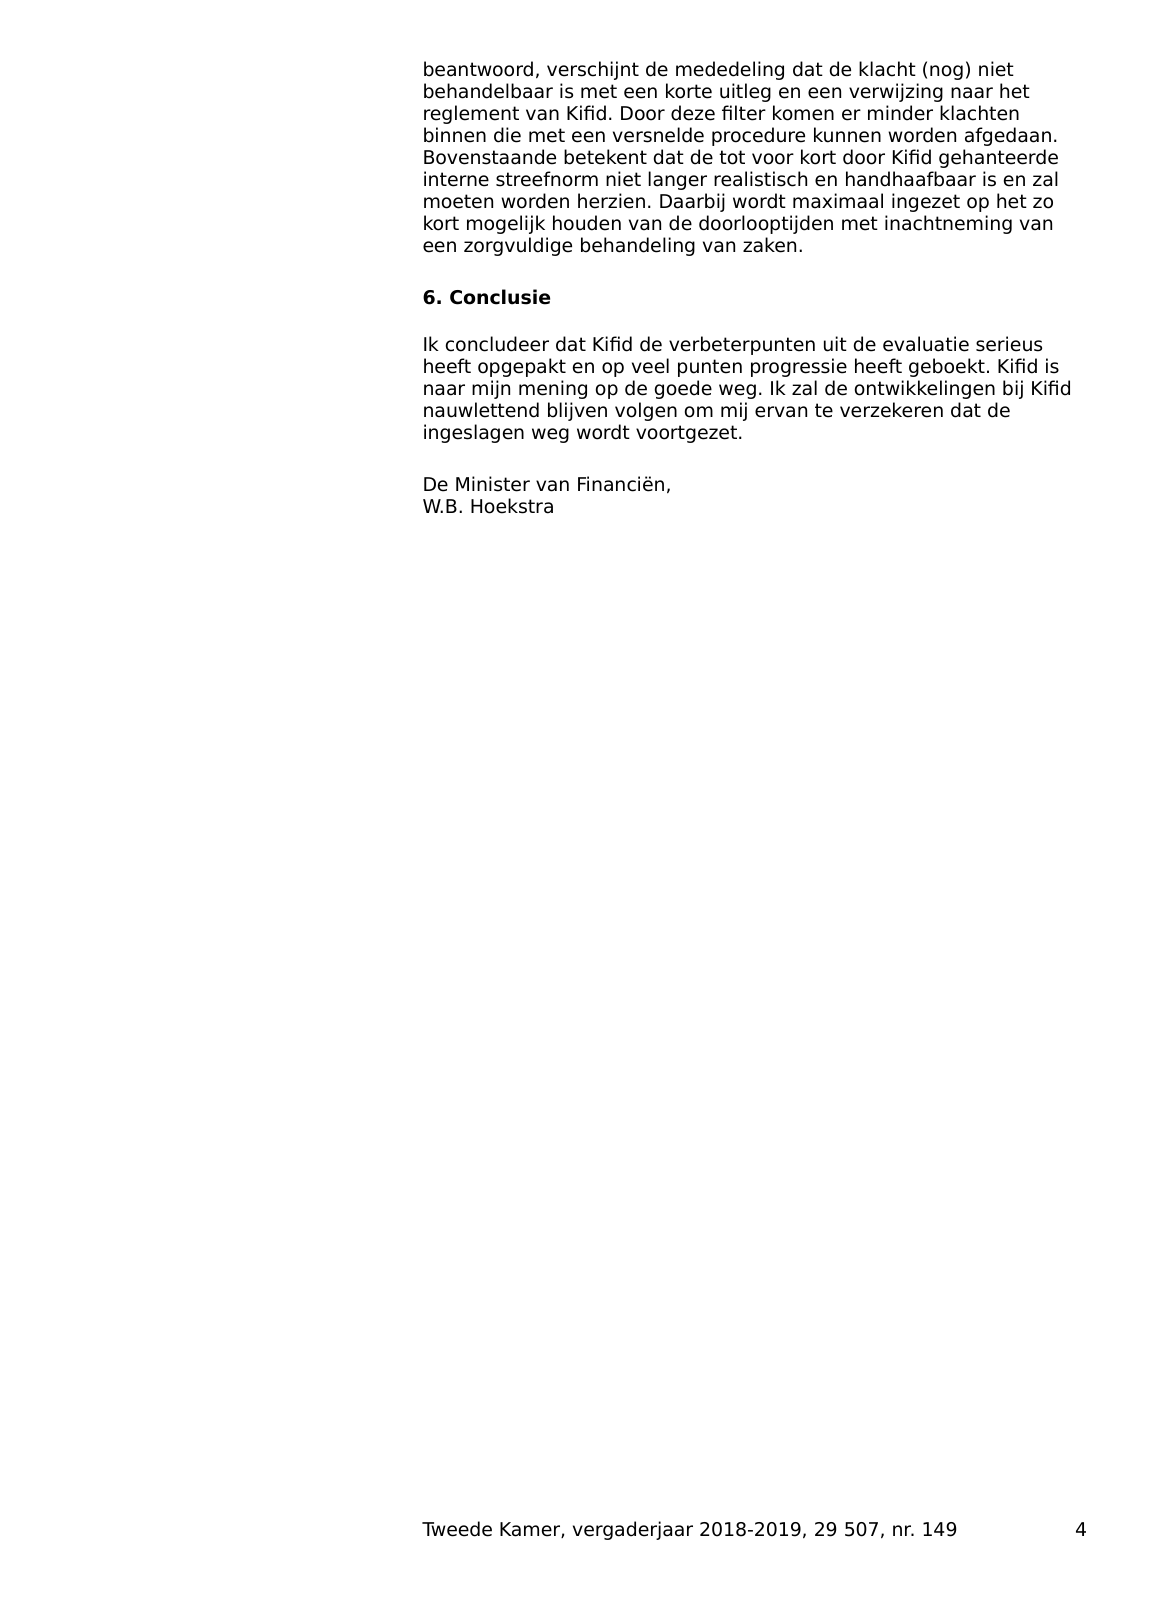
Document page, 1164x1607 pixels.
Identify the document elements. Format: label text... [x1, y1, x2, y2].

subtitle 6. Conclusie [422, 287, 1087, 309]
text beantwoord, verschijnt de mededeling dat de klacht (nog) niet behandelbaar is met een korte uitleg en een verwijzing naar het reglement van Kifid. Door deze filter komen er minder klachten binnen die met een versnelde procedure kunnen worden afgedaan. Bovenstaande betekent dat de tot voor kort door Kifid gehanteerde interne streefnorm niet langer realistisch en handhaafbaar is en zal moeten worden herzien. Daarbij wordt maximaal ingezet op het zo kort mogelijk houden van de doorlooptijden met inachtneming van een zorgvuldige behandeling van zaken. [422, 59, 1087, 257]
text De Minister van Financiën, W.B. Hoekstra [422, 474, 1087, 518]
text Ik concludeer dat Kifid de verbeterpunten uit de evaluatie serieus heeft opgepakt en op veel punten progressie heeft geboekt. Kifid is naar mijn mening op de goede weg. Ik zal de ontwikkelingen bij Kifid nauwlettend blijven volgen om mij ervan te verzekeren dat de ingeslagen weg wordt voortgezet. [422, 334, 1087, 444]
